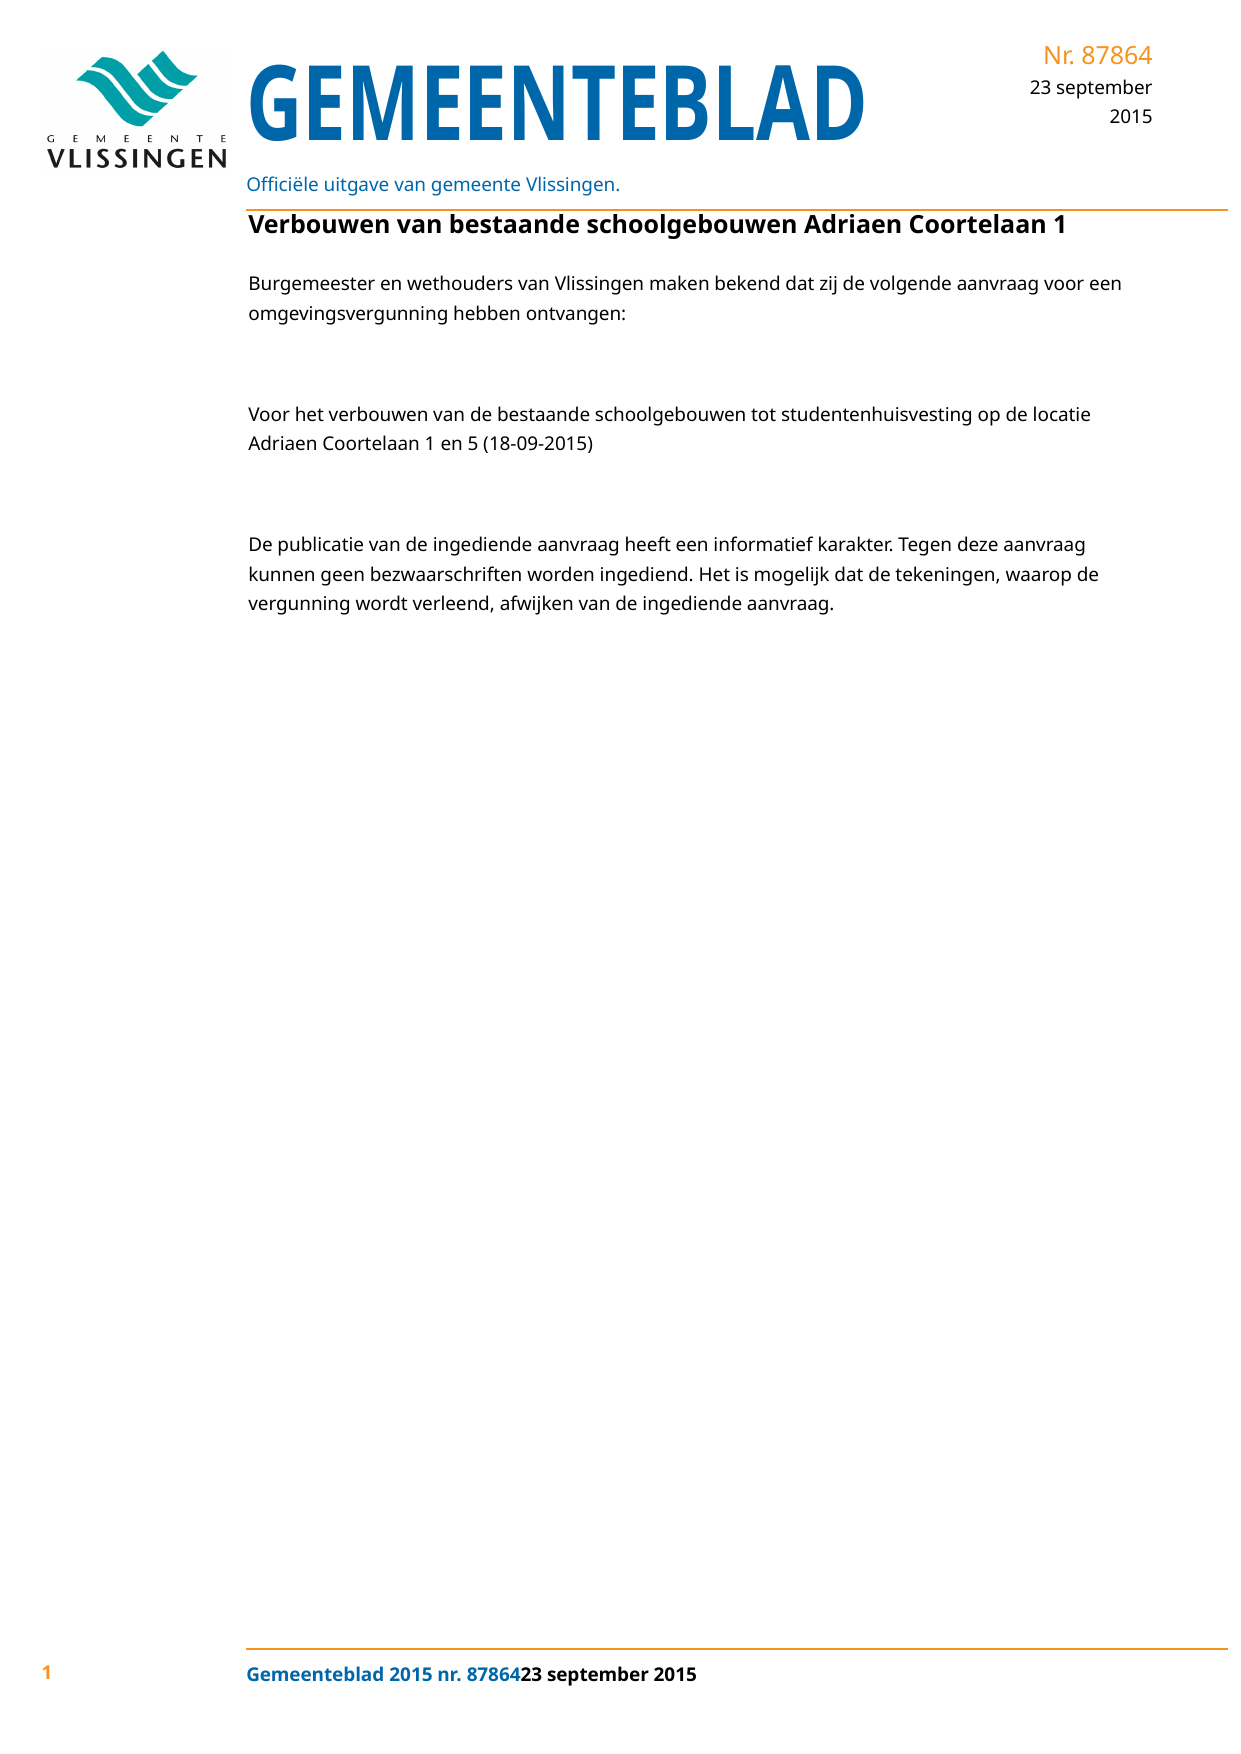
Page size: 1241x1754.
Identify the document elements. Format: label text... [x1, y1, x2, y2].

text Voor het verbouwen van de bestaande schoolgebouwen tot studentenhuisvesting op de locatie Adriaen Coortelaan 1 en 5 (18-09-2015) [248, 401, 1152, 456]
text Verbouwen van bestaande schoolgebouwen Adriaen Coortelaan 1 [248, 211, 1152, 241]
text De publicatie van de ingediende aanvraag heeft een informatief karakter. Tegen deze aanvraag kunnen geen bezwaarschriften worden ingediend. Het is mogelijk dat de tekeningen, waarop de vergunning wordt verleend, afwijken van de ingediende aanvraag. [248, 531, 1152, 616]
text Burgemeester en wethouders van Vlissingen maken bekend dat zij de volgende aanvraag voor een omgevingsvergunning hebben ontvangen: [248, 270, 1152, 326]
picture [41, 47, 231, 172]
